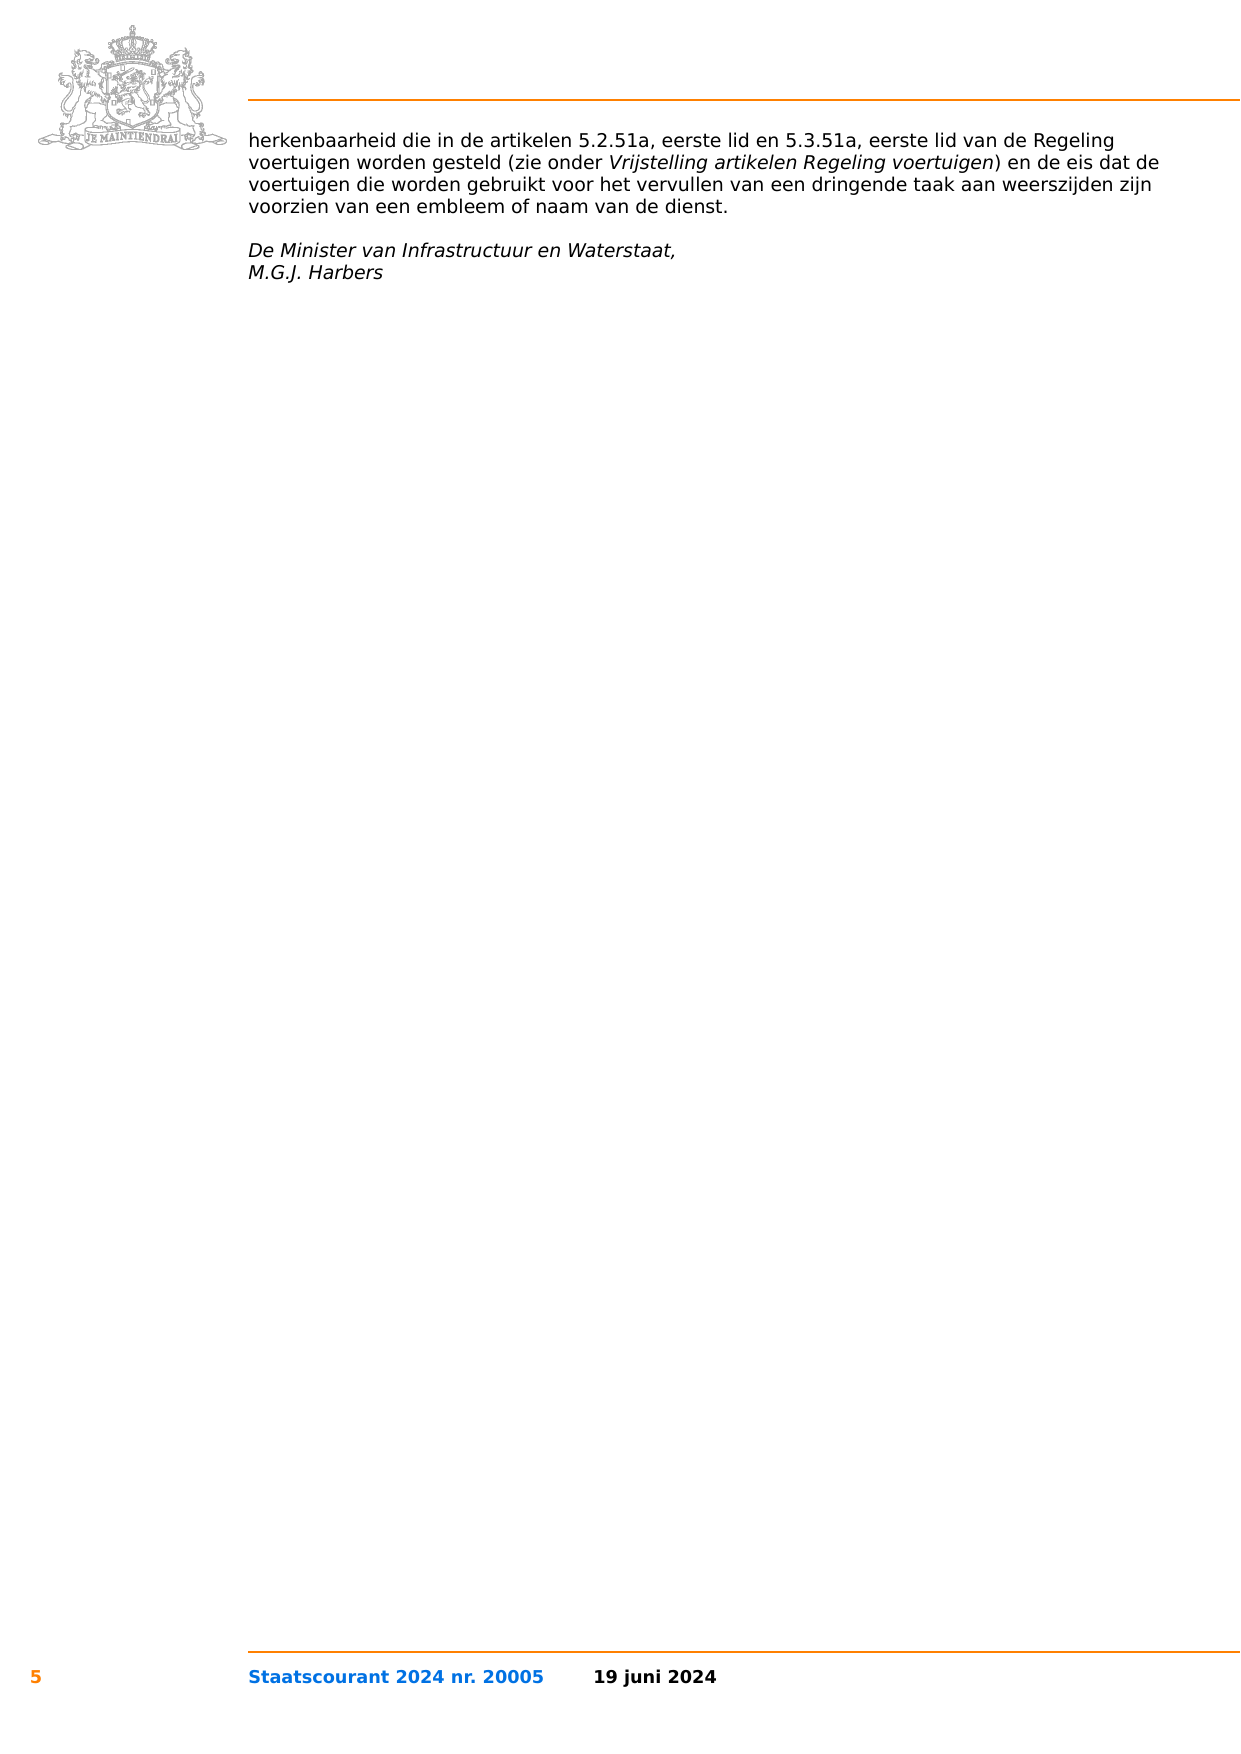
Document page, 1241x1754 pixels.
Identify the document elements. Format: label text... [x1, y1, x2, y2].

text herkenbaarheid die in de artikelen 5.2.51a, eerste lid en 5.3.51a, eerste lid van de Regeling voertuigen worden gesteld (zie onder Vrijstelling artikelen Regeling voertuigen) en de eis dat de voertuigen die worden gebruikt voor het vervullen van een dringende taak aan weerszijden zijn voorzien van een embleem of naam van de dienst. [248, 130, 1163, 218]
text De Minister van Infrastructuur en Waterstaat, M.G.J. Harbers [248, 240, 1163, 284]
picture [38, 25, 227, 150]
